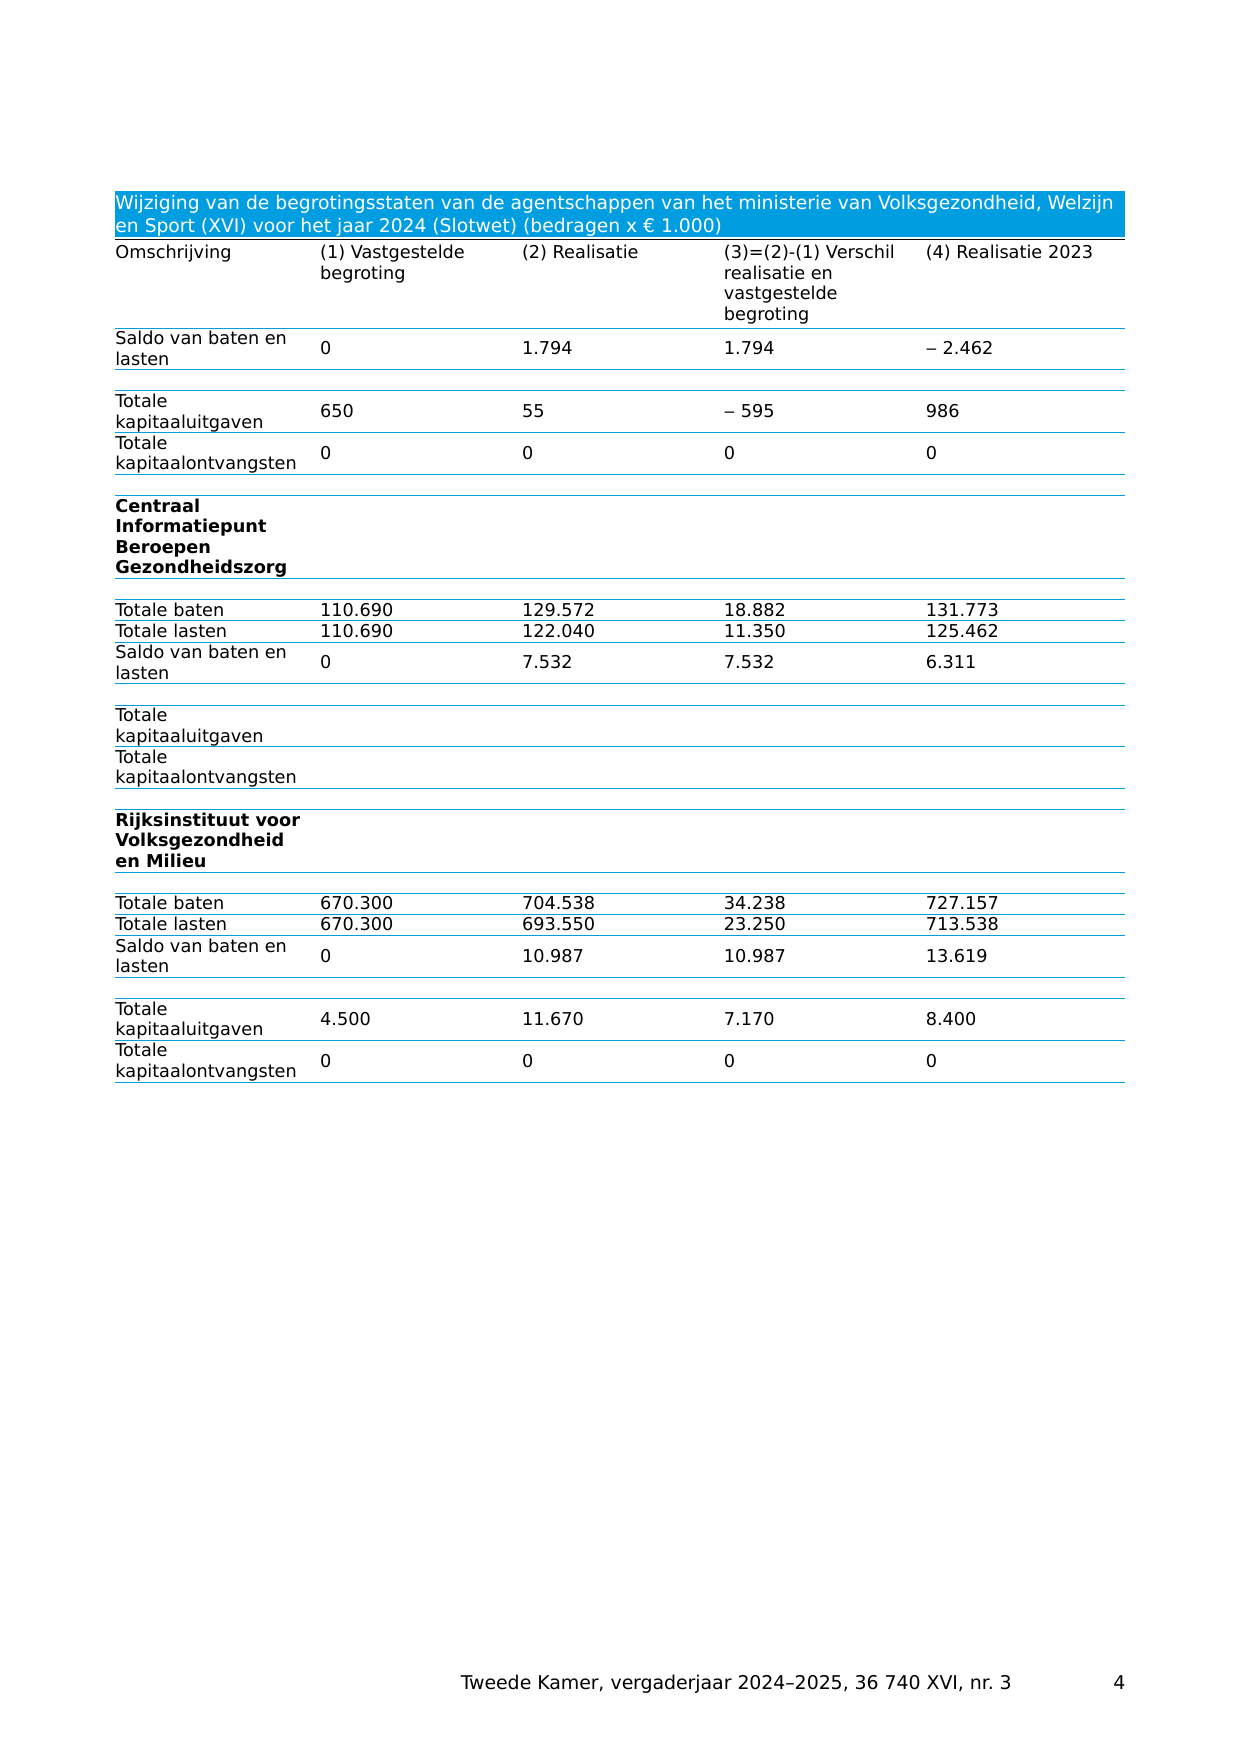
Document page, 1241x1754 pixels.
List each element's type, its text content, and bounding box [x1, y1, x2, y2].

table_cell [923, 475, 1125, 495]
table_cell 713.538 [923, 915, 1125, 935]
table_cell 0 [519, 1041, 721, 1081]
table_cell Totale kapitaaluitgaven [115, 999, 317, 1040]
table_cell [519, 789, 721, 809]
table_cell ‒ 595 [721, 391, 923, 432]
table_cell 13.619 [923, 936, 1125, 977]
table_cell 727.157 [923, 894, 1125, 914]
table_cell [721, 706, 923, 746]
table_cell Saldo van baten en lasten [115, 643, 317, 683]
table_cell [519, 978, 721, 998]
table_cell Totale kapitaalontvangsten [115, 747, 317, 788]
table_cell 0 [923, 1041, 1125, 1081]
table_cell [519, 475, 721, 495]
table_cell [721, 684, 923, 704]
table_cell [923, 810, 1125, 872]
table_cell [317, 579, 519, 599]
table_cell [721, 370, 923, 390]
table_cell 7.532 [519, 643, 721, 683]
table_cell [923, 496, 1125, 578]
table_cell 10.987 [519, 936, 721, 977]
table_cell 986 [923, 391, 1125, 432]
table_cell Omschrijving [115, 240, 317, 327]
table_cell 0 [317, 936, 519, 977]
table_cell [317, 684, 519, 704]
table_cell Totale kapitaaluitgaven [115, 706, 317, 746]
table_cell [317, 978, 519, 998]
table_cell Centraal Informatiepunt Beroepen Gezondheidszorg [115, 496, 317, 578]
table_cell Totale baten [115, 600, 317, 620]
table_cell 0 [721, 1041, 923, 1081]
table_cell [519, 496, 721, 578]
table_cell 10.987 [721, 936, 923, 977]
table_cell 670.300 [317, 915, 519, 935]
table_cell [317, 810, 519, 872]
table_cell [519, 747, 721, 788]
table_cell [519, 706, 721, 746]
table_cell [923, 789, 1125, 809]
table_cell 0 [317, 1041, 519, 1081]
table_cell 693.550 [519, 915, 721, 935]
table_cell [923, 706, 1125, 746]
table_cell 1.794 [519, 329, 721, 369]
table_cell 6.311 [923, 643, 1125, 683]
table_cell [115, 873, 317, 893]
table_cell Totale baten [115, 894, 317, 914]
table_cell [115, 789, 317, 809]
table_cell (3)=(2)-(1) Verschil realisatie en vastgestelde begroting [721, 240, 923, 327]
table_cell 8.400 [923, 999, 1125, 1040]
table_cell 0 [519, 433, 721, 474]
table_cell [519, 579, 721, 599]
table_cell [923, 579, 1125, 599]
table_cell Saldo van baten en lasten [115, 936, 317, 977]
table_cell (1) Vastgestelde begroting [317, 240, 519, 327]
table_cell [317, 747, 519, 788]
table_cell [721, 789, 923, 809]
table_cell 704.538 [519, 894, 721, 914]
table_cell [721, 810, 923, 872]
table_cell 23.250 [721, 915, 923, 935]
table_cell [115, 579, 317, 599]
table_cell 0 [317, 433, 519, 474]
table_cell [721, 475, 923, 495]
table_cell [519, 810, 721, 872]
table_cell [923, 684, 1125, 704]
table_cell (4) Realisatie 2023 [923, 240, 1125, 327]
table_cell 129.572 [519, 600, 721, 620]
table_cell [317, 475, 519, 495]
table_cell [721, 747, 923, 788]
table_cell 650 [317, 391, 519, 432]
table_cell 670.300 [317, 894, 519, 914]
table_cell Rijksinstituut voor Volksgezondheid en Milieu [115, 810, 317, 872]
table_cell 0 [317, 329, 519, 369]
table_cell Totale kapitaalontvangsten [115, 1041, 317, 1081]
table_cell Saldo van baten en lasten [115, 329, 317, 369]
table_cell [721, 579, 923, 599]
table_cell 55 [519, 391, 721, 432]
table_cell Totale kapitaalontvangsten [115, 433, 317, 474]
table_cell 125.462 [923, 621, 1125, 642]
table_cell 131.773 [923, 600, 1125, 620]
table_cell 18.882 [721, 600, 923, 620]
table_cell 11.670 [519, 999, 721, 1040]
table_cell Totale lasten [115, 621, 317, 642]
table_cell 7.532 [721, 643, 923, 683]
table_cell [115, 370, 317, 390]
table_cell 122.040 [519, 621, 721, 642]
table_cell [923, 370, 1125, 390]
table_cell [519, 684, 721, 704]
table_cell [317, 873, 519, 893]
table_cell 34.238 [721, 894, 923, 914]
table_cell 110.690 [317, 600, 519, 620]
table_cell 11.350 [721, 621, 923, 642]
table_cell [317, 789, 519, 809]
table_cell [923, 873, 1125, 893]
table_cell [317, 496, 519, 578]
table_cell (2) Realisatie [519, 240, 721, 327]
table_cell [115, 475, 317, 495]
table_cell [115, 978, 317, 998]
table_cell ‒ 2.462 [923, 329, 1125, 369]
table_cell [721, 496, 923, 578]
table_cell [721, 978, 923, 998]
table_cell 0 [721, 433, 923, 474]
table_cell 0 [923, 433, 1125, 474]
table_cell [317, 706, 519, 746]
table_cell 110.690 [317, 621, 519, 642]
table_cell [721, 873, 923, 893]
table_cell [115, 684, 317, 704]
table_cell [317, 370, 519, 390]
table_cell 0 [317, 643, 519, 683]
table_cell Totale kapitaaluitgaven [115, 391, 317, 432]
table_cell [923, 978, 1125, 998]
table_cell 7.170 [721, 999, 923, 1040]
table_cell [923, 747, 1125, 788]
table_cell [519, 873, 721, 893]
table_cell Totale lasten [115, 915, 317, 935]
table_cell 4.500 [317, 999, 519, 1040]
table_cell 1.794 [721, 329, 923, 369]
table_cell [519, 370, 721, 390]
